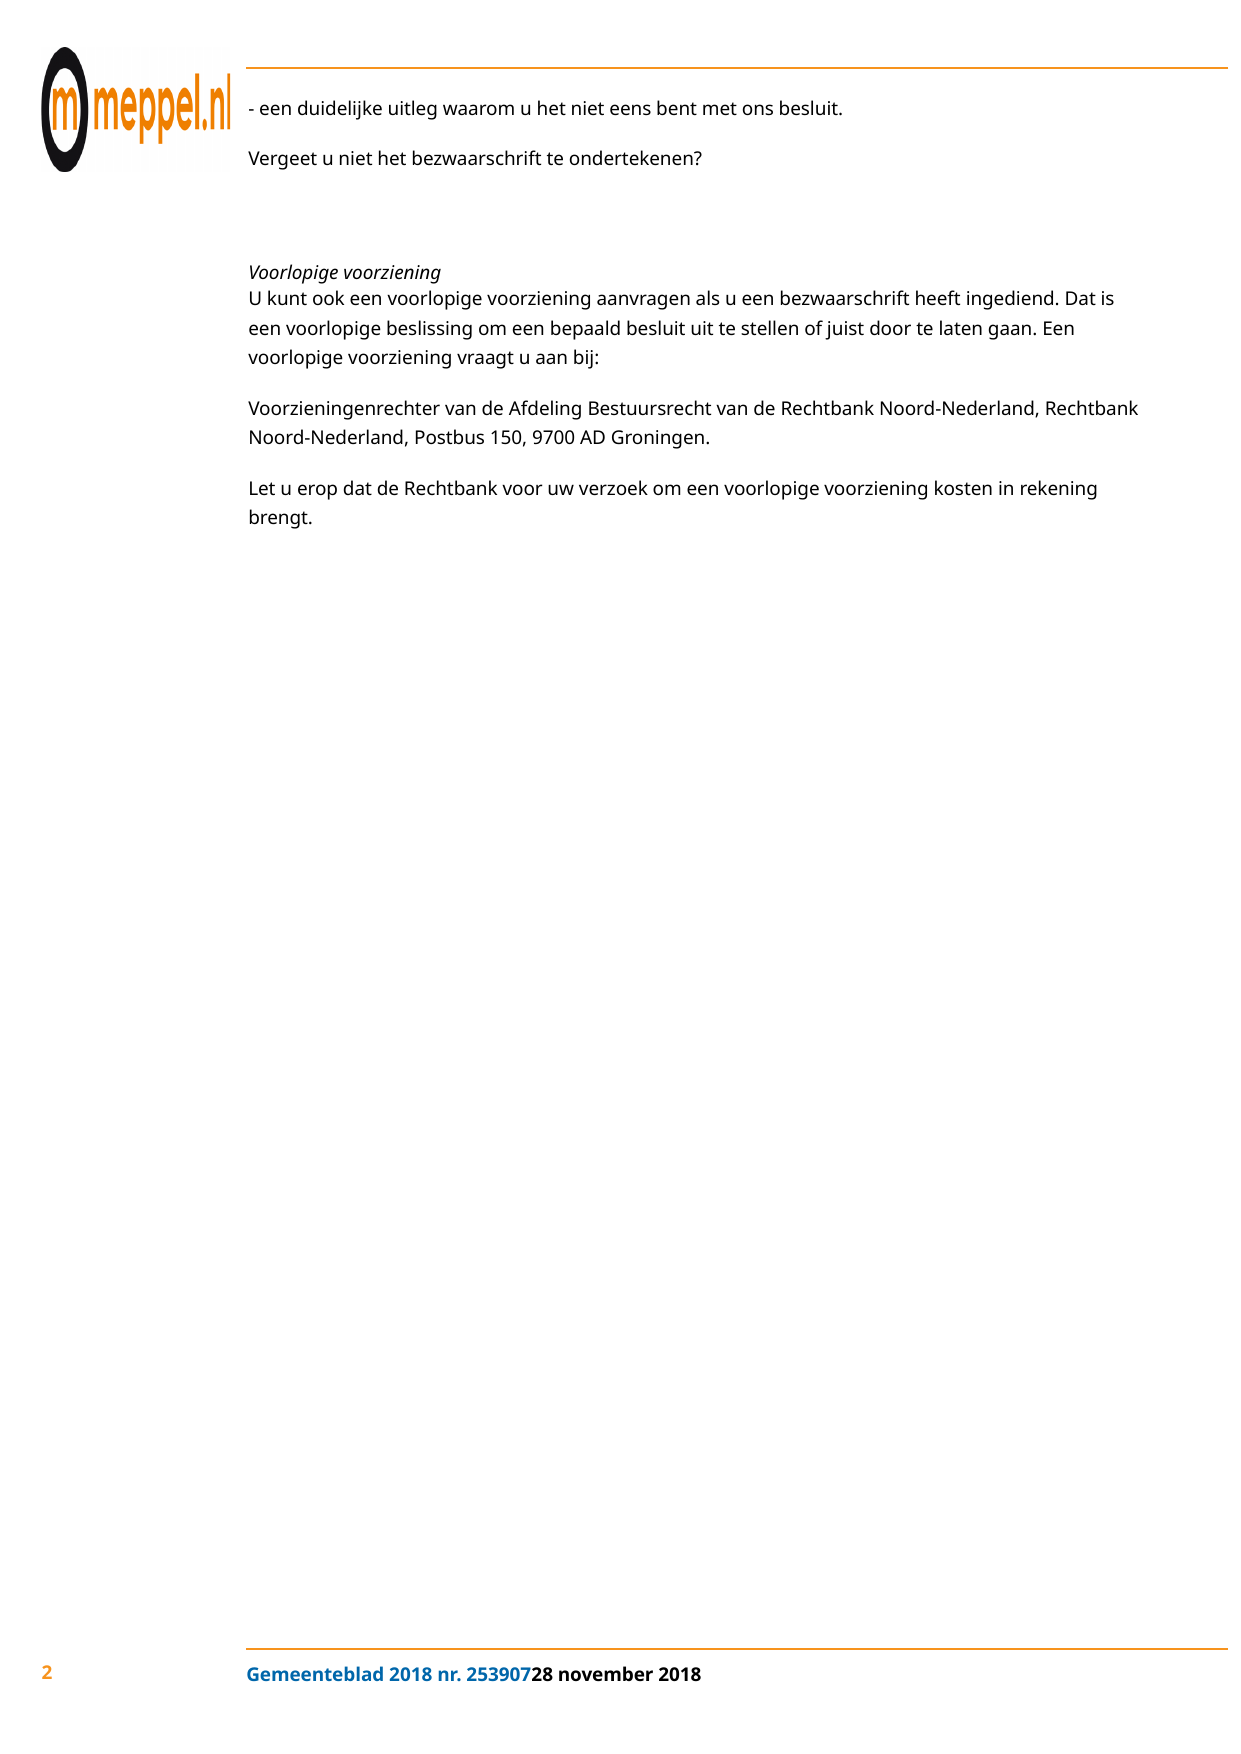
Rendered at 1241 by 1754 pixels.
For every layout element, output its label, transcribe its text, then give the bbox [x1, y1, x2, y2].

text U kunt ook een voorlopige voorziening aanvragen als u een bezwaarschrift heeft ingediend. Dat is een voorlopige beslissing om een bepaald besluit uit te stellen of juist door te laten gaan. Een voorlopige voorziening vraagt u aan bij: [248, 285, 1152, 370]
text Voorlopige voorziening [248, 259, 1152, 285]
text Let u erop dat de Rechtbank voor uw verzoek om een voorlopige voorziening kosten in rekening brengt. [248, 475, 1152, 530]
text - een duidelijke uitleg waarom u het niet eens bent met ons besluit. [248, 95, 1152, 121]
text Voorzieningenrechter van de Afdeling Bestuursrecht van de Rechtbank Noord-Nederland, Rechtbank Noord-Nederland, Postbus 150, 9700 AD Groningen. [248, 395, 1152, 450]
picture [41, 47, 231, 172]
text Vergeet u niet het bezwaarschrift te ondertekenen? [248, 145, 1152, 171]
